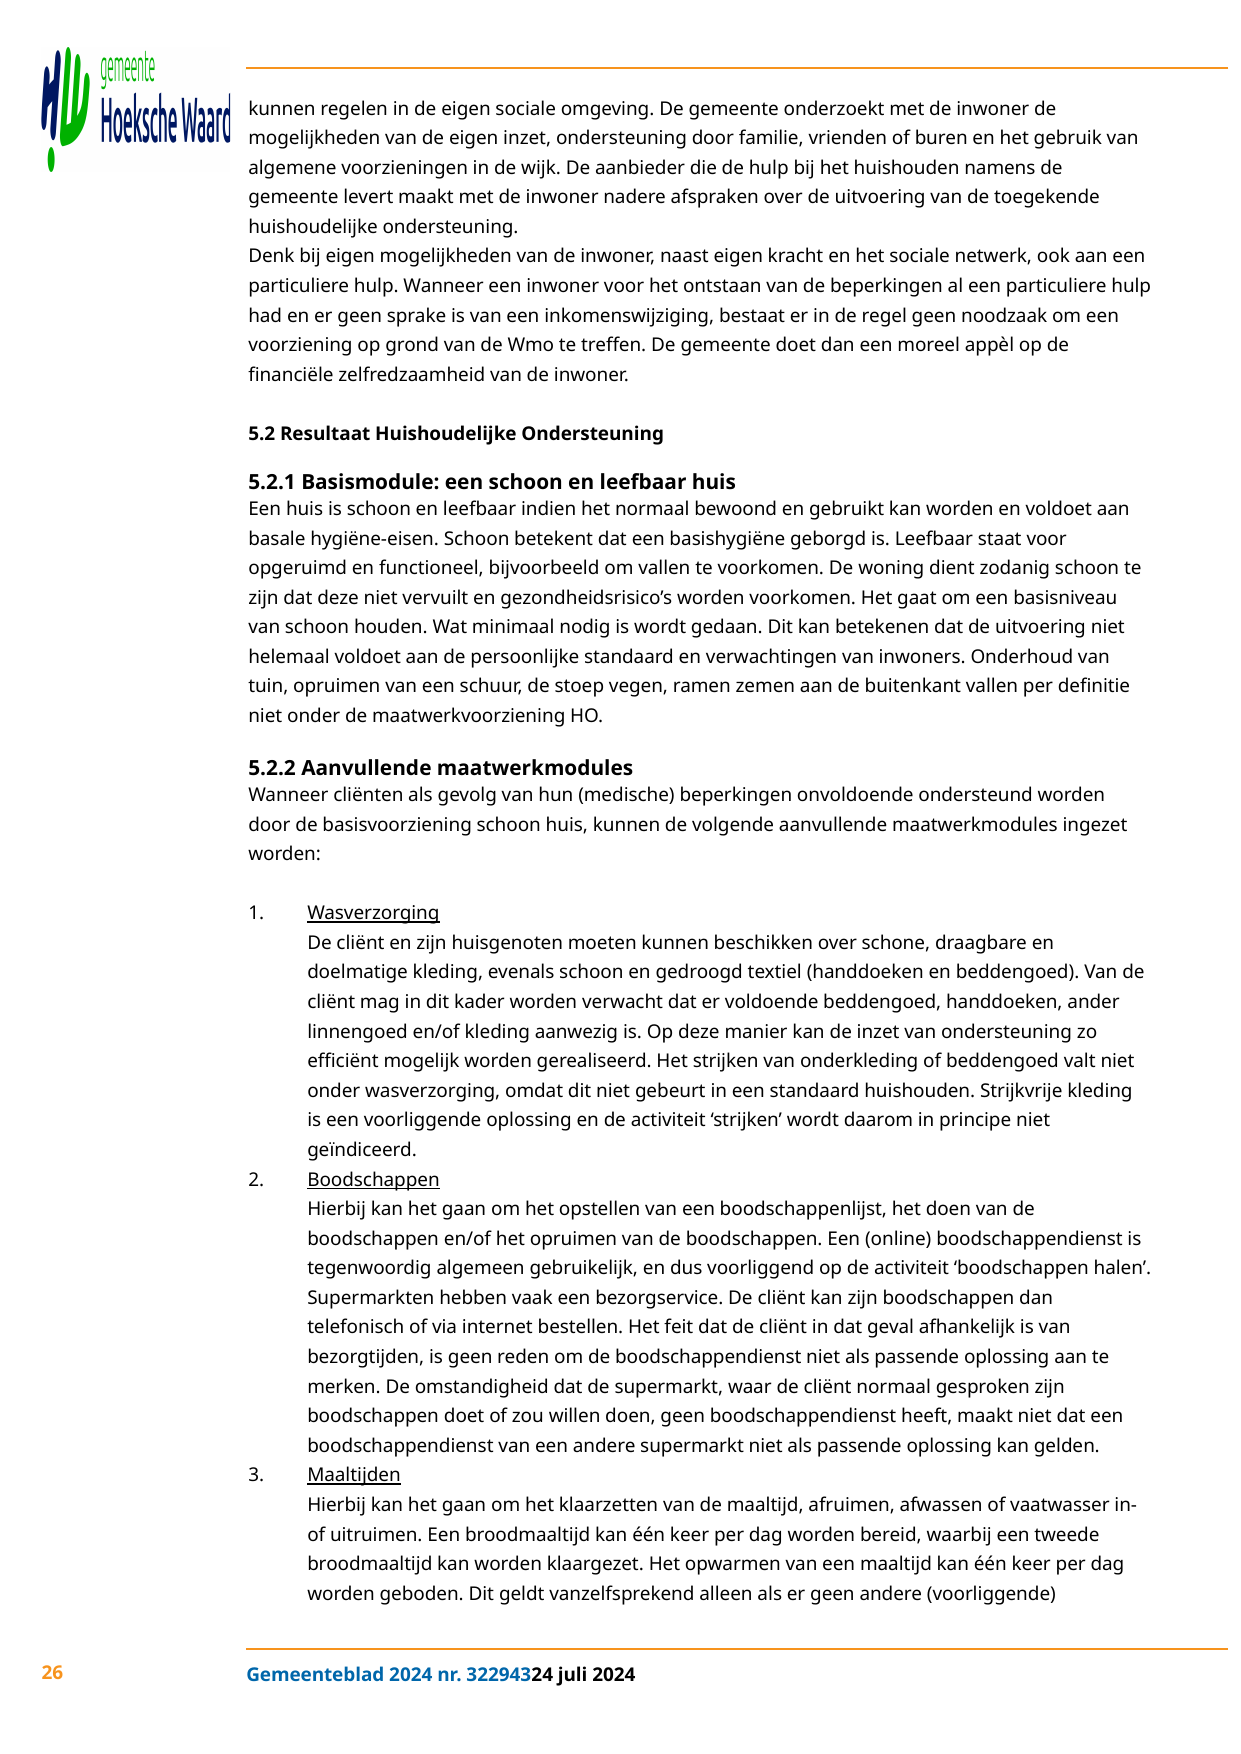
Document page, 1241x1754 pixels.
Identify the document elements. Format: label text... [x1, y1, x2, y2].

picture [41, 47, 231, 172]
text 5.2.2 Aanvullende maatwerkmodules [248, 753, 1152, 781]
text Denk bij eigen mogelijkheden van de inwoner, naast eigen kracht en het sociale netwerk, ook aan een particuliere hulp. Wanneer een inwoner voor het ontstaan van de beperkingen al een particuliere hulp had en er geen sprake is van een inkomenswijziging, bestaat er in de regel geen noodzaak om een voorziening op grond van de Wmo te treffen. De gemeente doet dan een moreel appèl op de financiële zelfredzaamheid van de inwoner. [248, 243, 1152, 387]
text kunnen regelen in de eigen sociale omgeving. De gemeente onderzoekt met de inwoner de mogelijkheden van de eigen inzet, ondersteuning door familie, vrienden of buren en het gebruik van algemene voorzieningen in de wijk. De aanbieder die de hulp bij het huishouden namens de gemeente levert maakt met de inwoner nadere afspraken over de uitvoering van de toegekende huishoudelijke ondersteuning. [248, 95, 1152, 239]
text 5.2 Resultaat Huishoudelijke Ondersteuning [248, 420, 1152, 446]
list Maaltijden [248, 1462, 1152, 1487]
list Hierbij kan het gaan om het opstellen van een boodschappenlijst, het doen van de boodschappen en/of het opruimen van de boodschappen. Een (online) boodschappendienst is tegenwoordig algemeen gebruikelijk, en dus voorliggend op de activiteit ‘boodschappen halen’. Supermarkten hebben vaak een bezorgservice. De cliënt kan zijn boodschappen dan telefonisch of via internet bestellen. Het feit dat de cliënt in dat geval afhankelijk is van bezorgtijden, is geen reden om de boodschappendienst niet als passende oplossing aan te merken. De omstandigheid dat de supermarkt, waar de cliënt normaal gesproken zijn boodschappen doet of zou willen doen, geen boodschappendienst heeft, maakt niet dat een boodschappendienst van een andere supermarkt niet als passende oplossing kan gelden. [248, 1195, 1152, 1458]
list De cliënt en zijn huisgenoten moeten kunnen beschikken over schone, draagbare en doelmatige kleding, evenals schoon en gedroogd textiel (handdoeken en beddengoed). Van de cliënt mag in dit kader worden verwacht dat er voldoende beddengoed, handdoeken, ander linnengoed en/of kleding aanwezig is. Op deze manier kan de inzet van ondersteuning zo efficiënt mogelijk worden gerealiseerd. Het strijken van onderkleding of beddengoed valt niet onder wasverzorging, omdat dit niet gebeurt in een standaard huishouden. Strijkvrije kleding is een voorliggende oplossing en de activiteit ‘strijken’ wordt daarom in principe niet geïndiceerd. [248, 929, 1152, 1162]
list Hierbij kan het gaan om het klaarzetten van de maaltijd, afruimen, afwassen of vaatwasser in- of uitruimen. Een broodmaaltijd kan één keer per dag worden bereid, waarbij een tweede broodmaaltijd kan worden klaargezet. Het opwarmen van een maaltijd kan één keer per dag worden geboden. Dit geldt vanzelfsprekend alleen als er geen andere (voorliggende) [248, 1491, 1152, 1606]
text Wanneer cliënten als gevolg van hun (medische) beperkingen onvoldoende ondersteund worden door de basisvoorziening schoon huis, kunnen de volgende aanvullende maatwerkmodules ingezet worden: [248, 781, 1152, 866]
text 5.2.1 Basismodule: een schoon en leefbaar huis [248, 467, 1152, 495]
list Wasverzorging [248, 899, 1152, 925]
text Een huis is schoon en leefbaar indien het normaal bewoond en gebruikt kan worden en voldoet aan basale hygiëne-eisen. Schoon betekent dat een basishygiëne geborgd is. Leefbaar staat voor opgeruimd en functioneel, bijvoorbeeld om vallen te voorkomen. De woning dient zodanig schoon te zijn dat deze niet vervuilt en gezondheidsrisico’s worden voorkomen. Het gaat om een basisniveau van schoon houden. Wat minimaal nodig is wordt gedaan. Dit kan betekenen dat de uitvoering niet helemaal voldoet aan de persoonlijke standaard en verwachtingen van inwoners. Onderhoud van tuin, opruimen van een schuur, de stoep vegen, ramen zemen aan de buitenkant vallen per definitie niet onder de maatwerkvoorziening HO. [248, 495, 1152, 728]
list Boodschappen [248, 1166, 1152, 1191]
